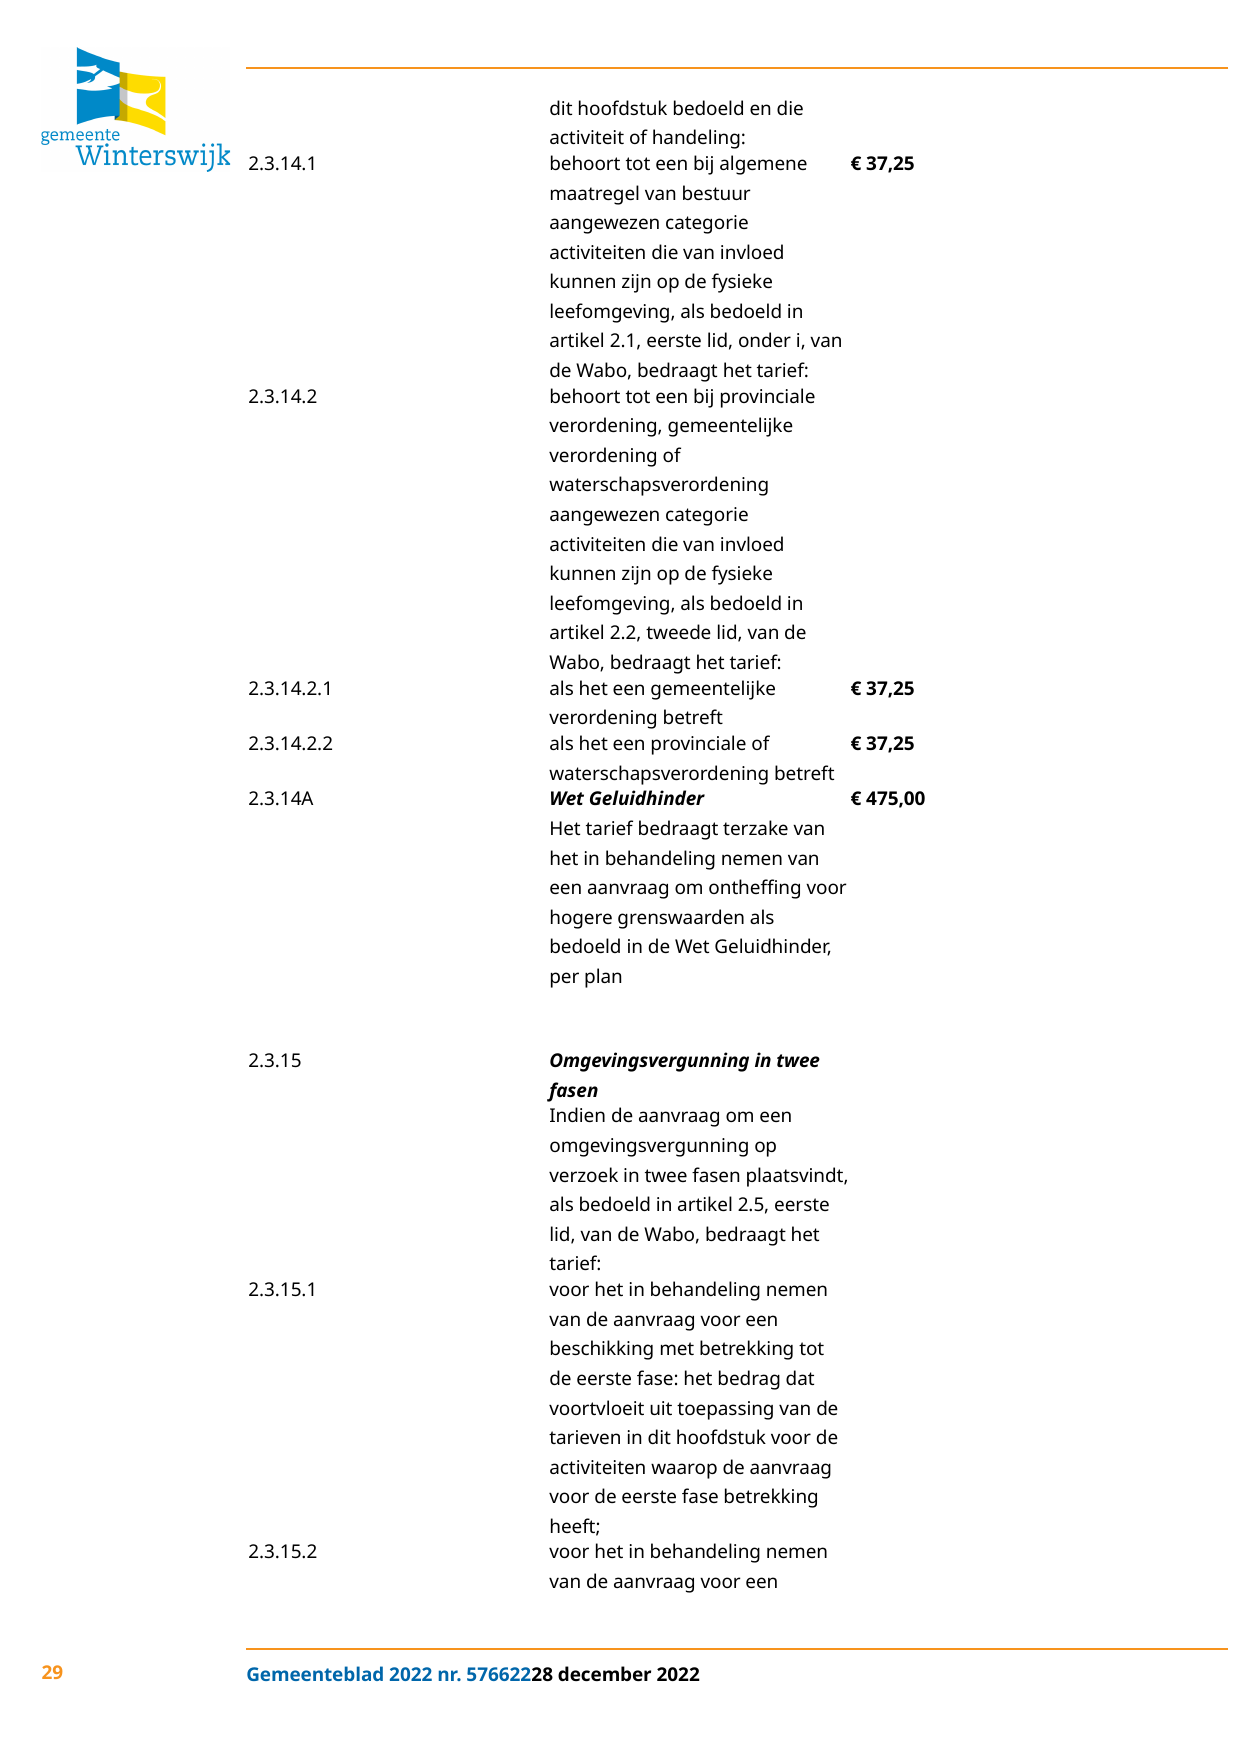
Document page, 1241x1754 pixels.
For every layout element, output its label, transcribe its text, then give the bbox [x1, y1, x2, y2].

table_cell [248, 1103, 549, 1276]
table_cell als het een provinciale of waterschapsverordening betreft [549, 730, 850, 786]
table_cell 2.3.14.2 [248, 383, 549, 675]
table_cell [850, 989, 1152, 1014]
table_cell Indien de aanvraag om een omgevingsvergunning op verzoek in twee fasen plaatsvindt, als bedoeld in artikel 2.5, eerste lid, van de Wabo, bedraagt het tarief: [549, 1103, 850, 1276]
table_cell € 37,25 [850, 675, 1152, 730]
table_header Omgevingsvergunning in twee fasen [549, 1048, 850, 1103]
table_cell € 37,25 [850, 150, 1152, 383]
table_cell behoort tot een bij algemene maatregel van bestuur aangewezen categorie activiteiten die van invloed kunnen zijn op de fysieke leefomgeving, als bedoeld in artikel 2.1, eerste lid, onder i, van de Wabo, bedraagt het tarief: [549, 150, 850, 383]
table_cell behoort tot een bij provinciale verordening, gemeentelijke verordening of waterschapsverordening aangewezen categorie activiteiten die van invloed kunnen zijn op de fysieke leefomgeving, als bedoeld in artikel 2.2, tweede lid, van de Wabo, bedraagt het tarief: [549, 383, 850, 675]
table_cell voor het in behandeling nemen van de aanvraag voor een [549, 1539, 850, 1594]
table_cell voor het in behandeling nemen van de aanvraag voor een beschikking met betrekking tot de eerste fase: het bedrag dat voortvloeit uit toepassing van de tarieven in dit hoofdstuk voor de activiteiten waarop de aanvraag voor de eerste fase betrekking heeft; [549, 1276, 850, 1539]
table_header 2.3.15 [248, 1048, 549, 1103]
table_cell [248, 95, 549, 150]
table_cell 2.3.14.2.1 [248, 675, 549, 730]
table_cell Wet Geluidhinder Het tarief bedraagt terzake van het in behandeling nemen van een aanvraag om ontheffing voor hogere grenswaarden als bedoeld in de Wet Geluidhinder, per plan [549, 786, 850, 989]
table_cell 2.3.15.2 [248, 1539, 549, 1594]
table_cell dit hoofdstuk bedoeld en die activiteit of handeling: [549, 95, 850, 150]
table_cell € 475,00 [850, 786, 1152, 989]
table_cell 2.3.15.1 [248, 1276, 549, 1539]
table_cell [850, 1539, 1152, 1594]
table_cell [850, 1276, 1152, 1539]
table_cell [850, 383, 1152, 675]
table_cell € 37,25 [850, 730, 1152, 786]
table_cell 2.3.14.1 [248, 150, 549, 383]
table_cell 2.3.14.2.2 [248, 730, 549, 786]
table_cell [850, 95, 1152, 150]
table_cell 2.3.14A [248, 786, 549, 989]
table_cell als het een gemeentelijke verordening betreft [549, 675, 850, 730]
table_cell [549, 989, 850, 1014]
picture [225, 153, 231, 162]
table_header [850, 1048, 1152, 1103]
table_cell [850, 1103, 1152, 1276]
table_cell [248, 989, 549, 1014]
picture [41, 47, 231, 172]
